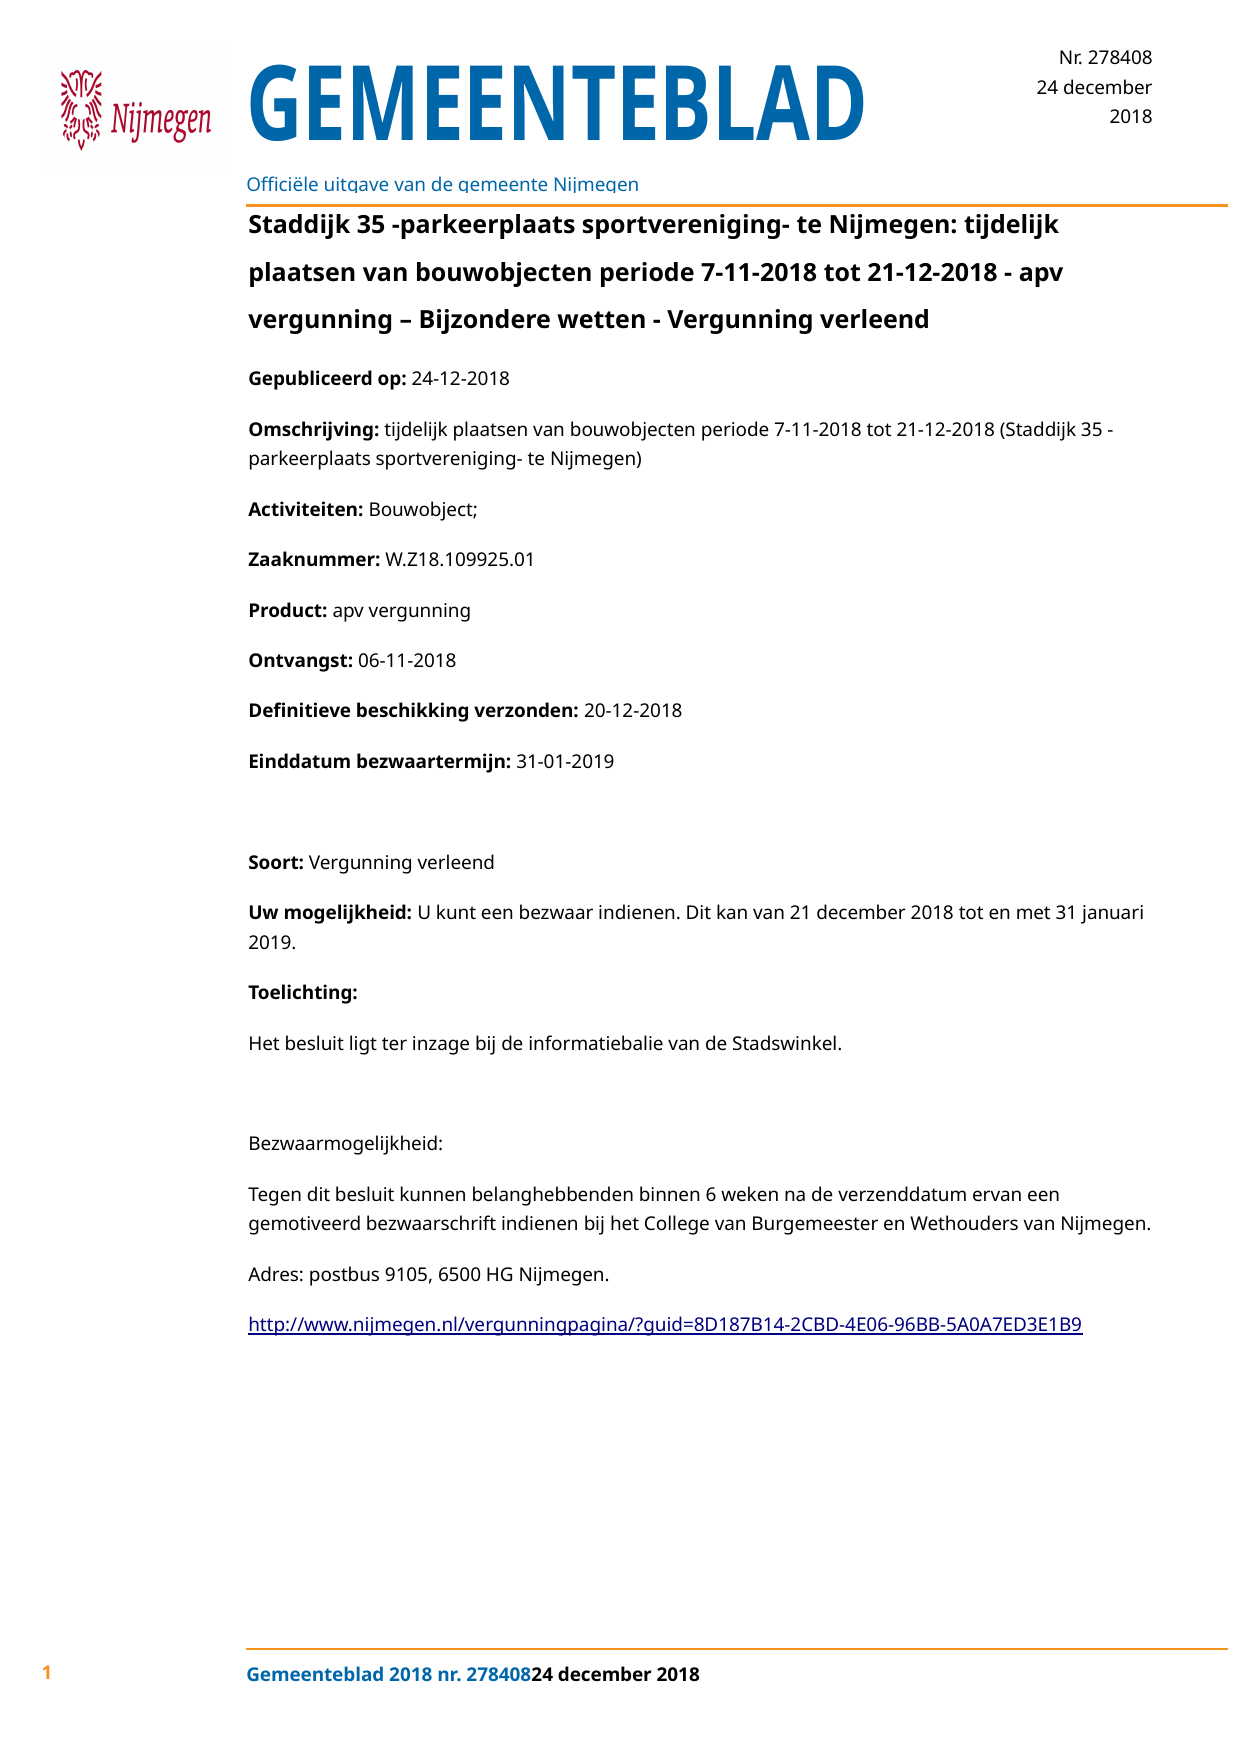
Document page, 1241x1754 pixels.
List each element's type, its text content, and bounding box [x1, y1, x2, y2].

text Omschrijving: tijdelijk plaatsen van bouwobjecten periode 7-11-2018 tot 21-12-2018 (Staddijk 35 -parkeerplaats sportvereniging- te Nijmegen) [248, 416, 1152, 471]
text Het besluit ligt ter inzage bij de informatiebalie van de Stadswinkel. [248, 1030, 1152, 1055]
text Ontvangst: 06-11-2018 [248, 647, 1152, 673]
text Tegen dit besluit kunnen belanghebbenden binnen 6 weken na de verzenddatum ervan een gemotiveerd bezwaarschrift indienen bij het College van Burgemeester en Wethouders van Nijmegen. [248, 1181, 1152, 1236]
text Zaaknummer: W.Z18.109925.01 [248, 546, 1152, 572]
text Uw mogelijkheid: U kunt een bezwaar indienen. Dit kan van 21 december 2018 tot en met 31 januari 2019. [248, 899, 1152, 954]
text Bezwaarmogelijkheid: [248, 1131, 1152, 1156]
text Toelichting: [248, 979, 1152, 1005]
text Staddijk 35 -parkeerplaats sportvereniging- te Nijmegen: tijdelijk plaatsen van bouwobjecten periode 7-11-2018 tot 21-12-2018 - apv vergunning – Bijzondere wetten - Vergunning verleend [248, 207, 1152, 336]
text http://www.nijmegen.nl/vergunningpagina/?guid=8D187B14-2CBD-4E06-96BB-5A0A7ED3E1B9 [248, 1311, 1152, 1337]
text Activiteiten: Bouwobject; [248, 496, 1152, 522]
text Einddatum bezwaartermijn: 31-01-2019 [248, 748, 1152, 774]
text Gepubliceerd op: 24-12-2018 [248, 366, 1152, 391]
text Definitieve beschikking verzonden: 20-12-2018 [248, 698, 1152, 723]
text Soort: Vergunning verleend [248, 849, 1152, 874]
picture [41, 47, 231, 172]
text Adres: postbus 9105, 6500 HG Nijmegen. [248, 1261, 1152, 1287]
text Product: apv vergunning [248, 597, 1152, 622]
